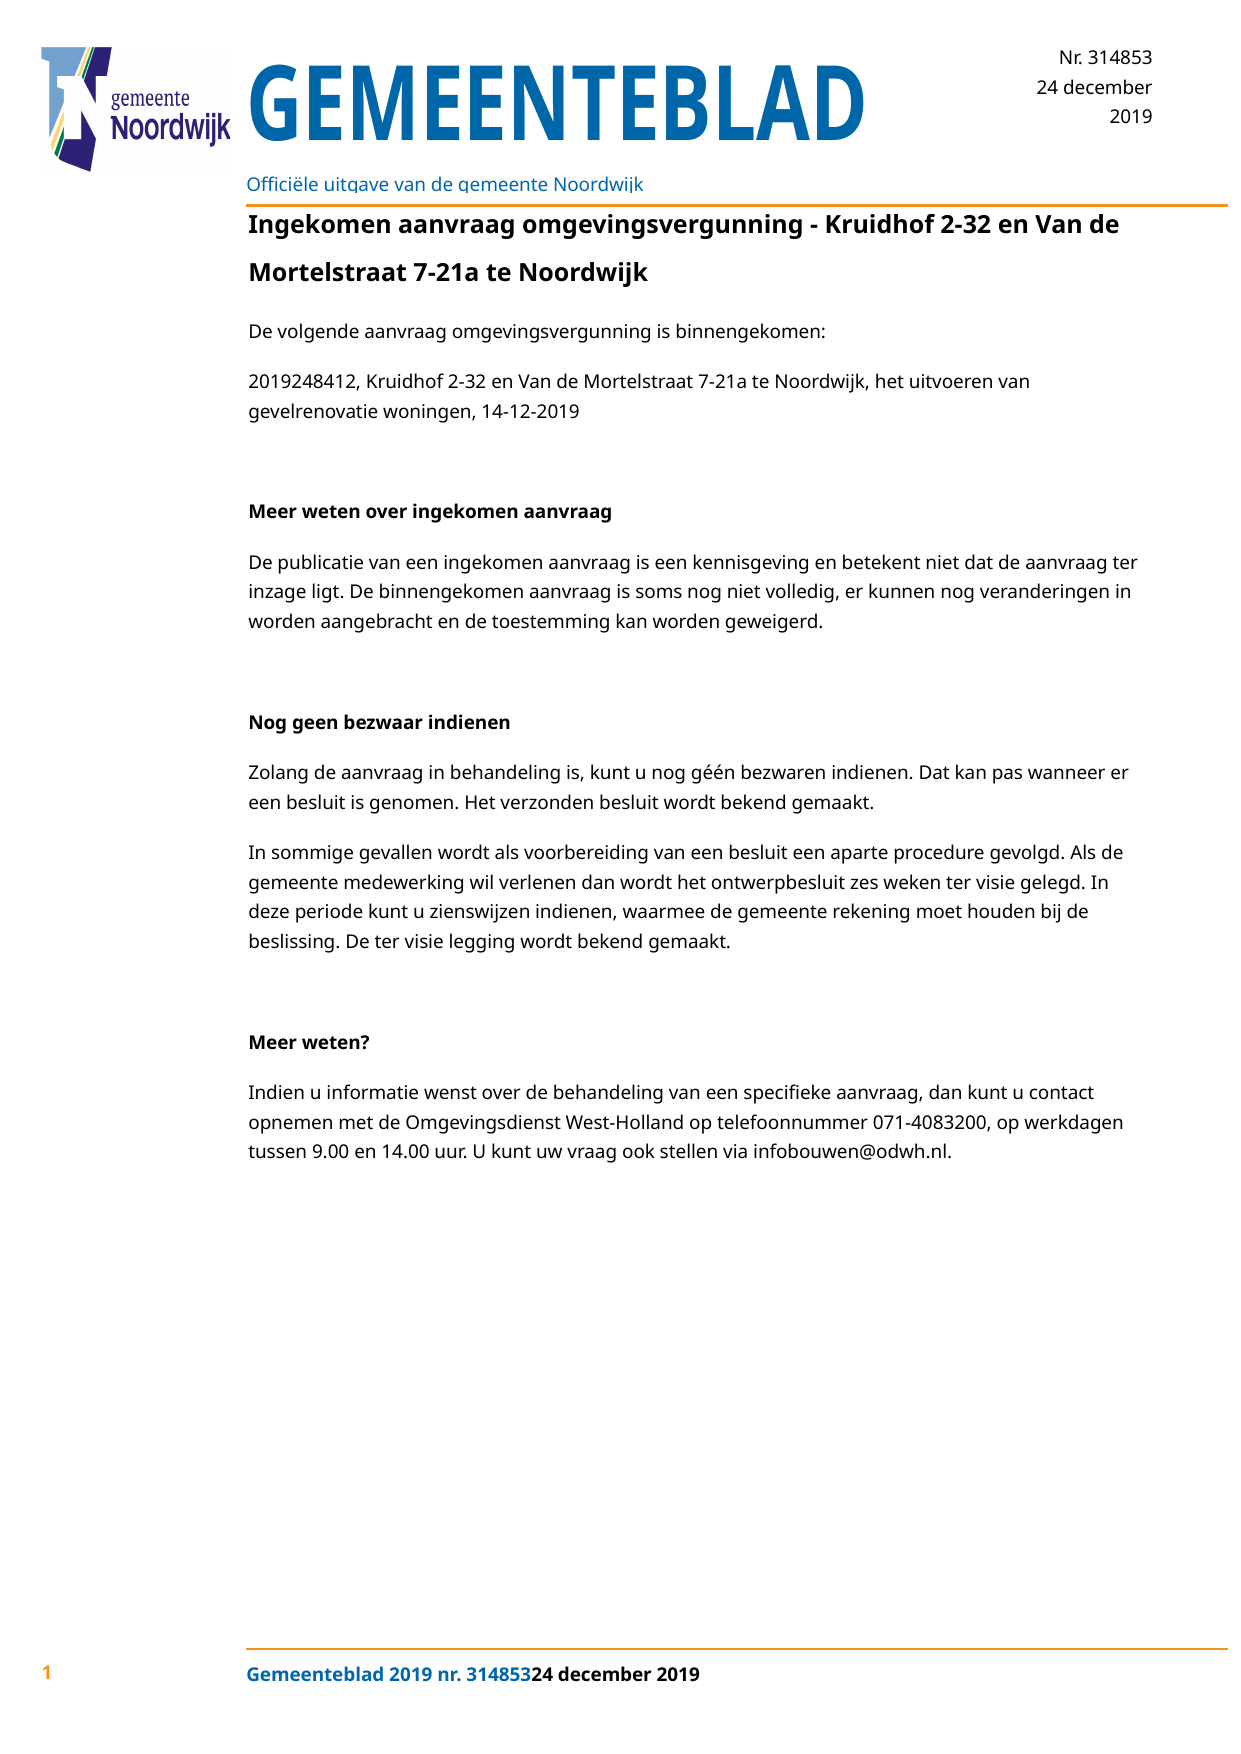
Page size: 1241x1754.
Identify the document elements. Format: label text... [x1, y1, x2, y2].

text Meer weten over ingekomen aanvraag [248, 499, 1152, 524]
picture [41, 47, 231, 172]
text In sommige gevallen wordt als voorbereiding van een besluit een aparte procedure gevolgd. Als de gemeente medewerking wil verlenen dan wordt het ontwerpbesluit zes weken ter visie gelegd. In deze periode kunt u zienswijzen indienen, waarmee de gemeente rekening moet houden bij de beslissing. De ter visie legging wordt bekend gemaakt. [248, 839, 1152, 954]
text Zolang de aanvraag in behandeling is, kunt u nog géén bezwaren indienen. Dat kan pas wanneer er een besluit is genomen. Het verzonden besluit wordt bekend gemaakt. [248, 759, 1152, 815]
text Indien u informatie wenst over de behandeling van een specifieke aanvraag, dan kunt u contact opnemen met de Omgevingsdienst West-Holland op telefoonnummer 071-4083200, op werkdagen tussen 9.00 en 14.00 uur. U kunt uw vraag ook stellen via infobouwen@odwh.nl. [248, 1079, 1152, 1164]
text Nog geen bezwaar indienen [248, 709, 1152, 735]
text Ingekomen aanvraag omgevingsvergunning - Kruidhof 2-32 en Van de Mortelstraat 7-21a te Noordwijk [248, 207, 1152, 288]
text Meer weten? [248, 1029, 1152, 1055]
text De volgende aanvraag omgevingsvergunning is binnengekomen: [248, 318, 1152, 344]
text 2019248412, Kruidhof 2-32 en Van de Mortelstraat 7-21a te Noordwijk, het uitvoeren van gevelrenovatie woningen, 14-12-2019 [248, 368, 1152, 424]
text De publicatie van een ingekomen aanvraag is een kennisgeving en betekent niet dat de aanvraag ter inzage ligt. De binnengekomen aanvraag is soms nog niet volledig, er kunnen nog veranderingen in worden aangebracht en de toestemming kan worden geweigerd. [248, 549, 1152, 634]
